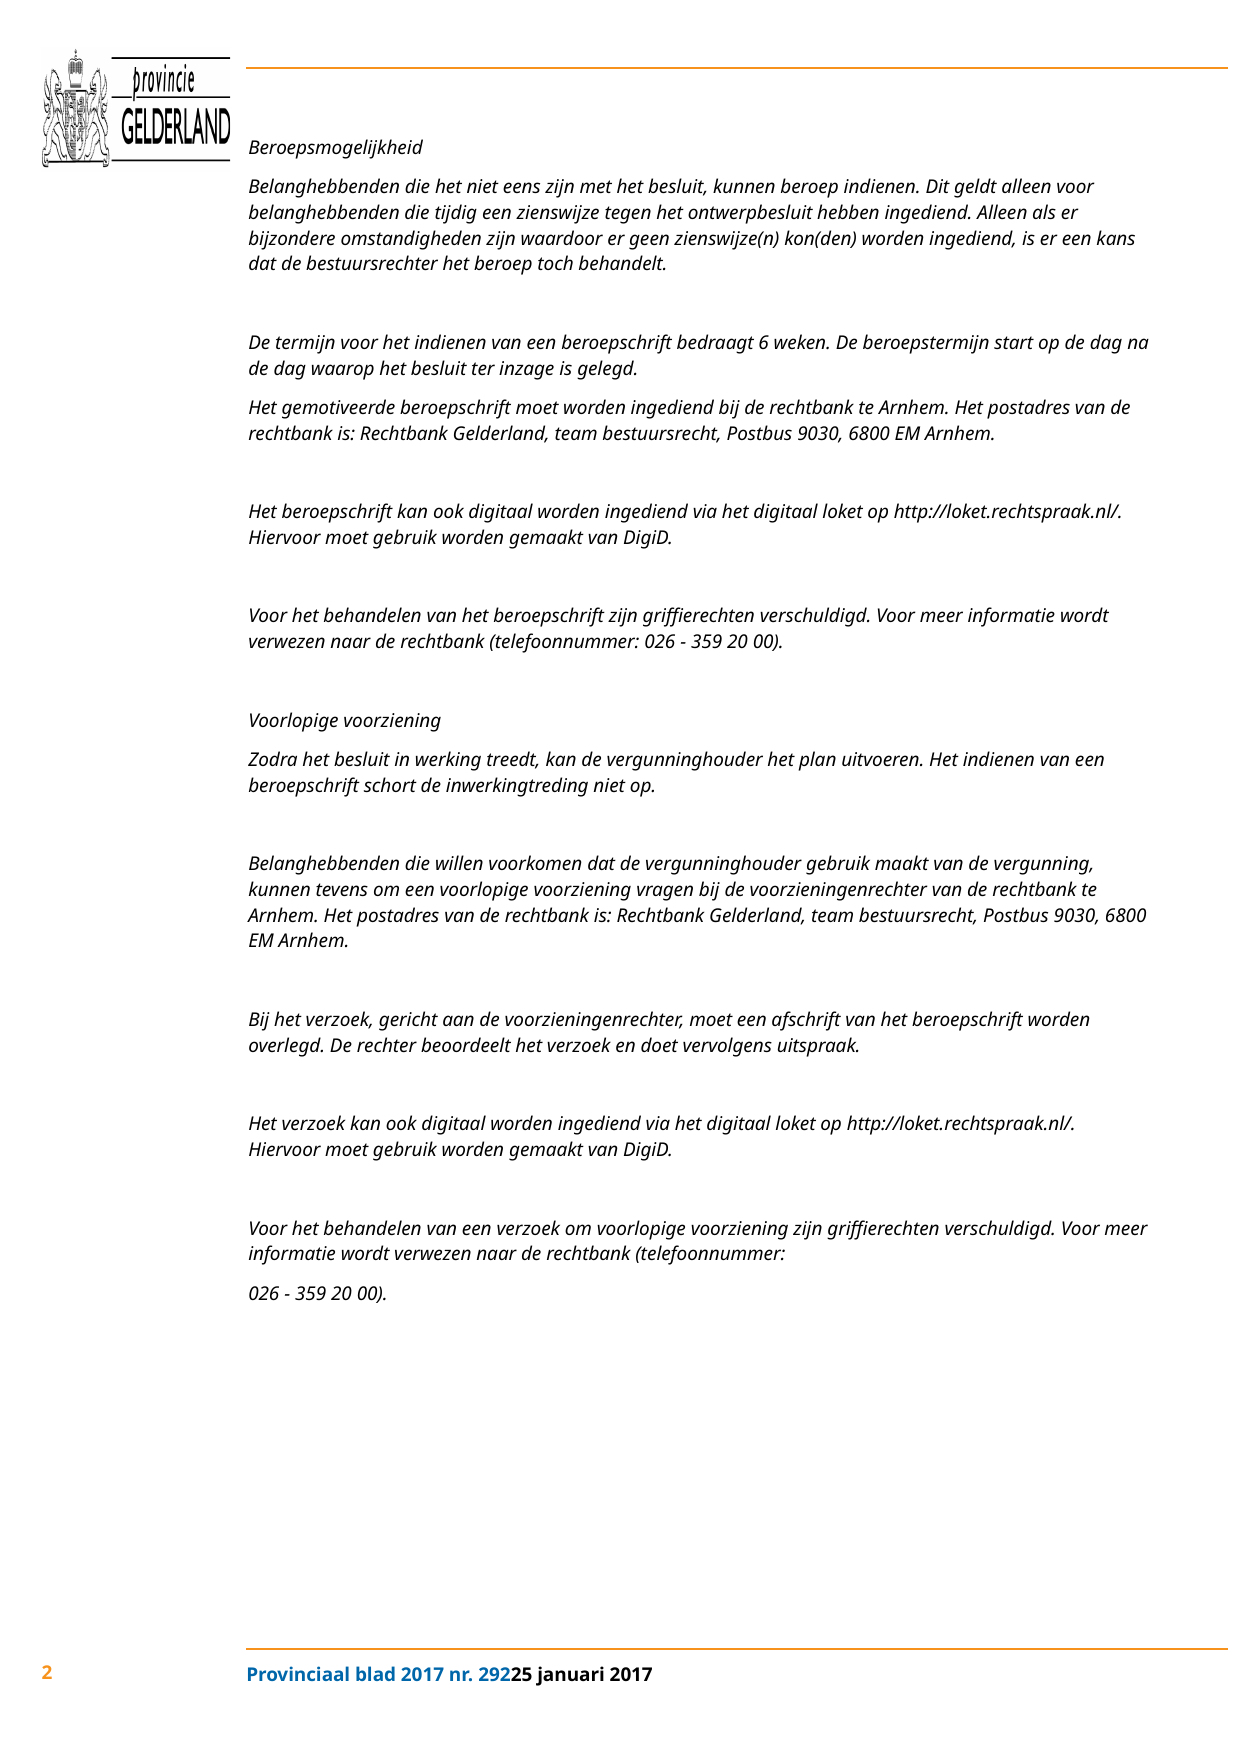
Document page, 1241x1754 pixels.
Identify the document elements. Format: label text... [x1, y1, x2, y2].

text Belanghebbenden die willen voorkomen dat de vergunninghouder gebruik maakt van de vergunning, kunnen tevens om een voorlopige voorziening vragen bij de voorzieningenrechter van de rechtbank te Arnhem. Het postadres van de rechtbank is: Rechtbank Gelderland, team bestuursrecht, Postbus 9030, 6800 EM Arnhem. [248, 850, 1152, 953]
text Bij het verzoek, gericht aan de voorzieningenrechter, moet een afschrift van het beroepschrift worden overlegd. De rechter beoordeelt het verzoek en doet vervolgens uitspraak. [248, 1006, 1152, 1058]
text Het verzoek kan ook digitaal worden ingediend via het digitaal loket op http://loket.rechtspraak.nl/. Hiervoor moet gebruik worden gemaakt van DigiD. [248, 1110, 1152, 1162]
text Belanghebbenden die het niet eens zijn met het besluit, kunnen beroep indienen. Dit geldt alleen voor belanghebbenden die tijdig een zienswijze tegen het ontwerpbesluit hebben ingediend. Alleen als er bijzondere omstandigheden zijn waardoor er geen zienswijze(n) kon(den) worden ingediend, is er een kans dat de bestuursrechter het beroep toch behandelt. [248, 173, 1152, 276]
picture [41, 47, 231, 172]
text Het gemotiveerde beroepschrift moet worden ingediend bij de rechtbank te Arnhem. Het postadres van de rechtbank is: Rechtbank Gelderland, team bestuursrecht, Postbus 9030, 6800 EM Arnhem. [248, 394, 1152, 446]
text Voor het behandelen van het beroepschrift zijn griffierechten verschuldigd. Voor meer informatie wordt verwezen naar de rechtbank (telefoonnummer: 026 - 359 20 00). [248, 603, 1152, 654]
text Voorlopige voorziening [248, 707, 1152, 733]
text 026 - 359 20 00). [248, 1280, 1152, 1305]
text Voor het behandelen van een verzoek om voorlopige voorziening zijn griffierechten verschuldigd. Voor meer informatie wordt verwezen naar de rechtbank (telefoonnummer: [248, 1215, 1152, 1266]
text Het beroepschrift kan ook digitaal worden ingediend via het digitaal loket op http://loket.rechtspraak.nl/. Hiervoor moet gebruik worden gemaakt van DigiD. [248, 498, 1152, 550]
text Beroepsmogelijkheid [248, 134, 1152, 160]
text Zodra het besluit in werking treedt, kan de vergunninghouder het plan uitvoeren. Het indienen van een beroepschrift schort de inwerkingtreding niet op. [248, 746, 1152, 798]
text De termijn voor het indienen van een beroepschrift bedraagt 6 weken. De beroepstermijn start op de dag na de dag waarop het besluit ter inzage is gelegd. [248, 329, 1152, 381]
